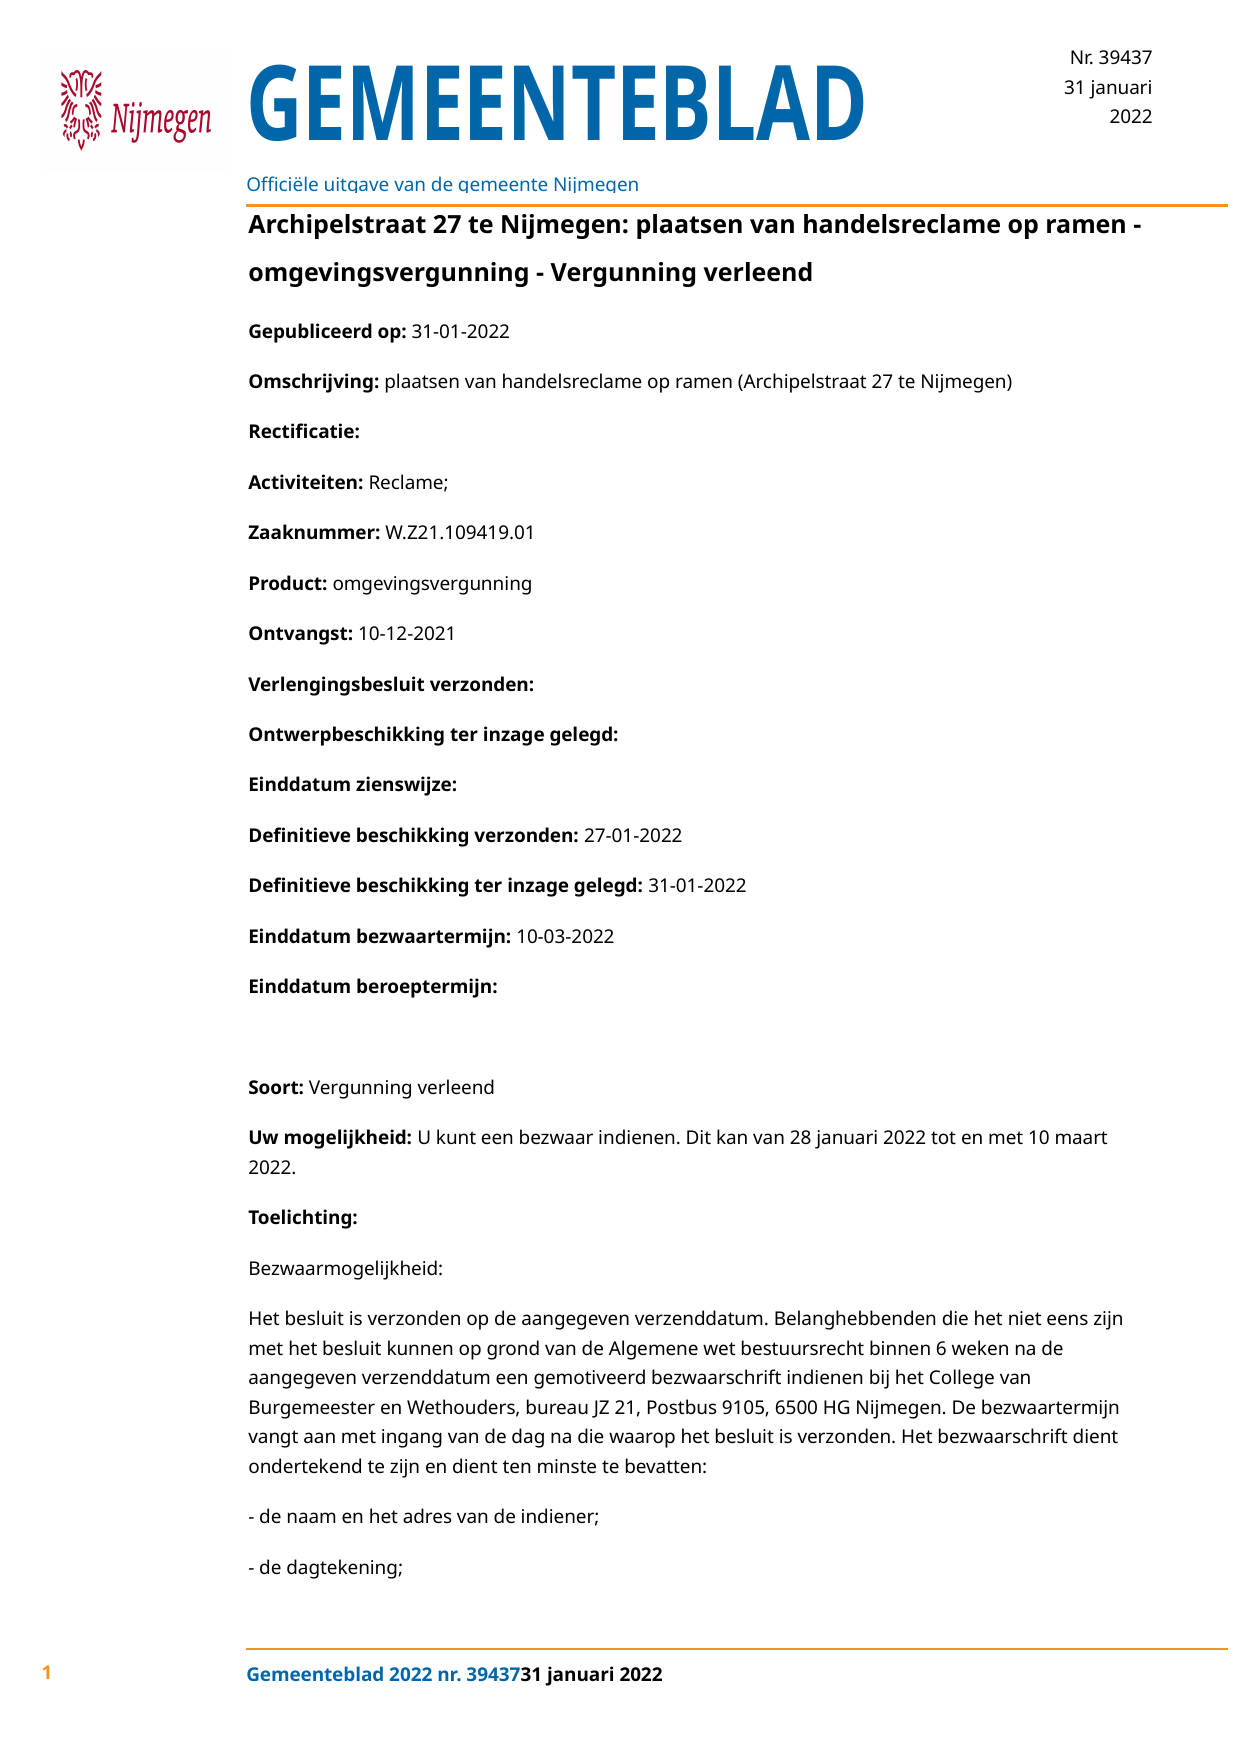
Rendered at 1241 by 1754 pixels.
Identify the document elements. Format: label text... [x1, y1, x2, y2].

text Archipelstraat 27 te Nijmegen: plaatsen van handelsreclame op ramen - omgevingsvergunning - Vergunning verleend [248, 207, 1152, 288]
picture [41, 47, 231, 172]
text Ontwerpbeschikking ter inzage gelegd: [248, 721, 1152, 747]
text Verlengingsbesluit verzonden: [248, 671, 1152, 697]
text Soort: Vergunning verleend [248, 1074, 1152, 1100]
text Activiteiten: Reclame; [248, 469, 1152, 495]
text Bezwaarmogelijkheid: [248, 1255, 1152, 1281]
text Omschrijving: plaatsen van handelsreclame op ramen (Archipelstraat 27 te Nijmegen) [248, 368, 1152, 394]
text Einddatum zienswijze: [248, 772, 1152, 797]
text - de naam en het adres van de indiener; [248, 1504, 1152, 1529]
text Uw mogelijkheid: U kunt een bezwaar indienen. Dit kan van 28 januari 2022 tot en met 10 maart 2022. [248, 1124, 1152, 1180]
text Toelichting: [248, 1204, 1152, 1230]
text Ontvangst: 10-12-2021 [248, 620, 1152, 646]
text Het besluit is verzonden op de aangegeven verzenddatum. Belanghebbenden die het niet eens zijn met het besluit kunnen op grond van de Algemene wet bestuursrecht binnen 6 weken na de aangegeven verzenddatum een gemotiveerd bezwaarschrift indienen bij het College van Burgemeester en Wethouders, bureau JZ 21, Postbus 9105, 6500 HG Nijmegen. De bezwaartermijn vangt aan met ingang van de dag na die waarop het besluit is verzonden. Het bezwaarschrift dient ondertekend te zijn en dient ten minste te bevatten: [248, 1305, 1152, 1479]
text Einddatum bezwaartermijn: 10-03-2022 [248, 923, 1152, 949]
text Definitieve beschikking verzonden: 27-01-2022 [248, 822, 1152, 848]
text Product: omgevingsvergunning [248, 570, 1152, 596]
text Rectificatie: [248, 419, 1152, 444]
text Einddatum beroeptermijn: [248, 973, 1152, 999]
text Gepubliceerd op: 31-01-2022 [248, 318, 1152, 344]
text Definitieve beschikking ter inzage gelegd: 31-01-2022 [248, 872, 1152, 898]
text - de dagtekening; [248, 1554, 1152, 1580]
text Zaaknummer: W.Z21.109419.01 [248, 519, 1152, 545]
